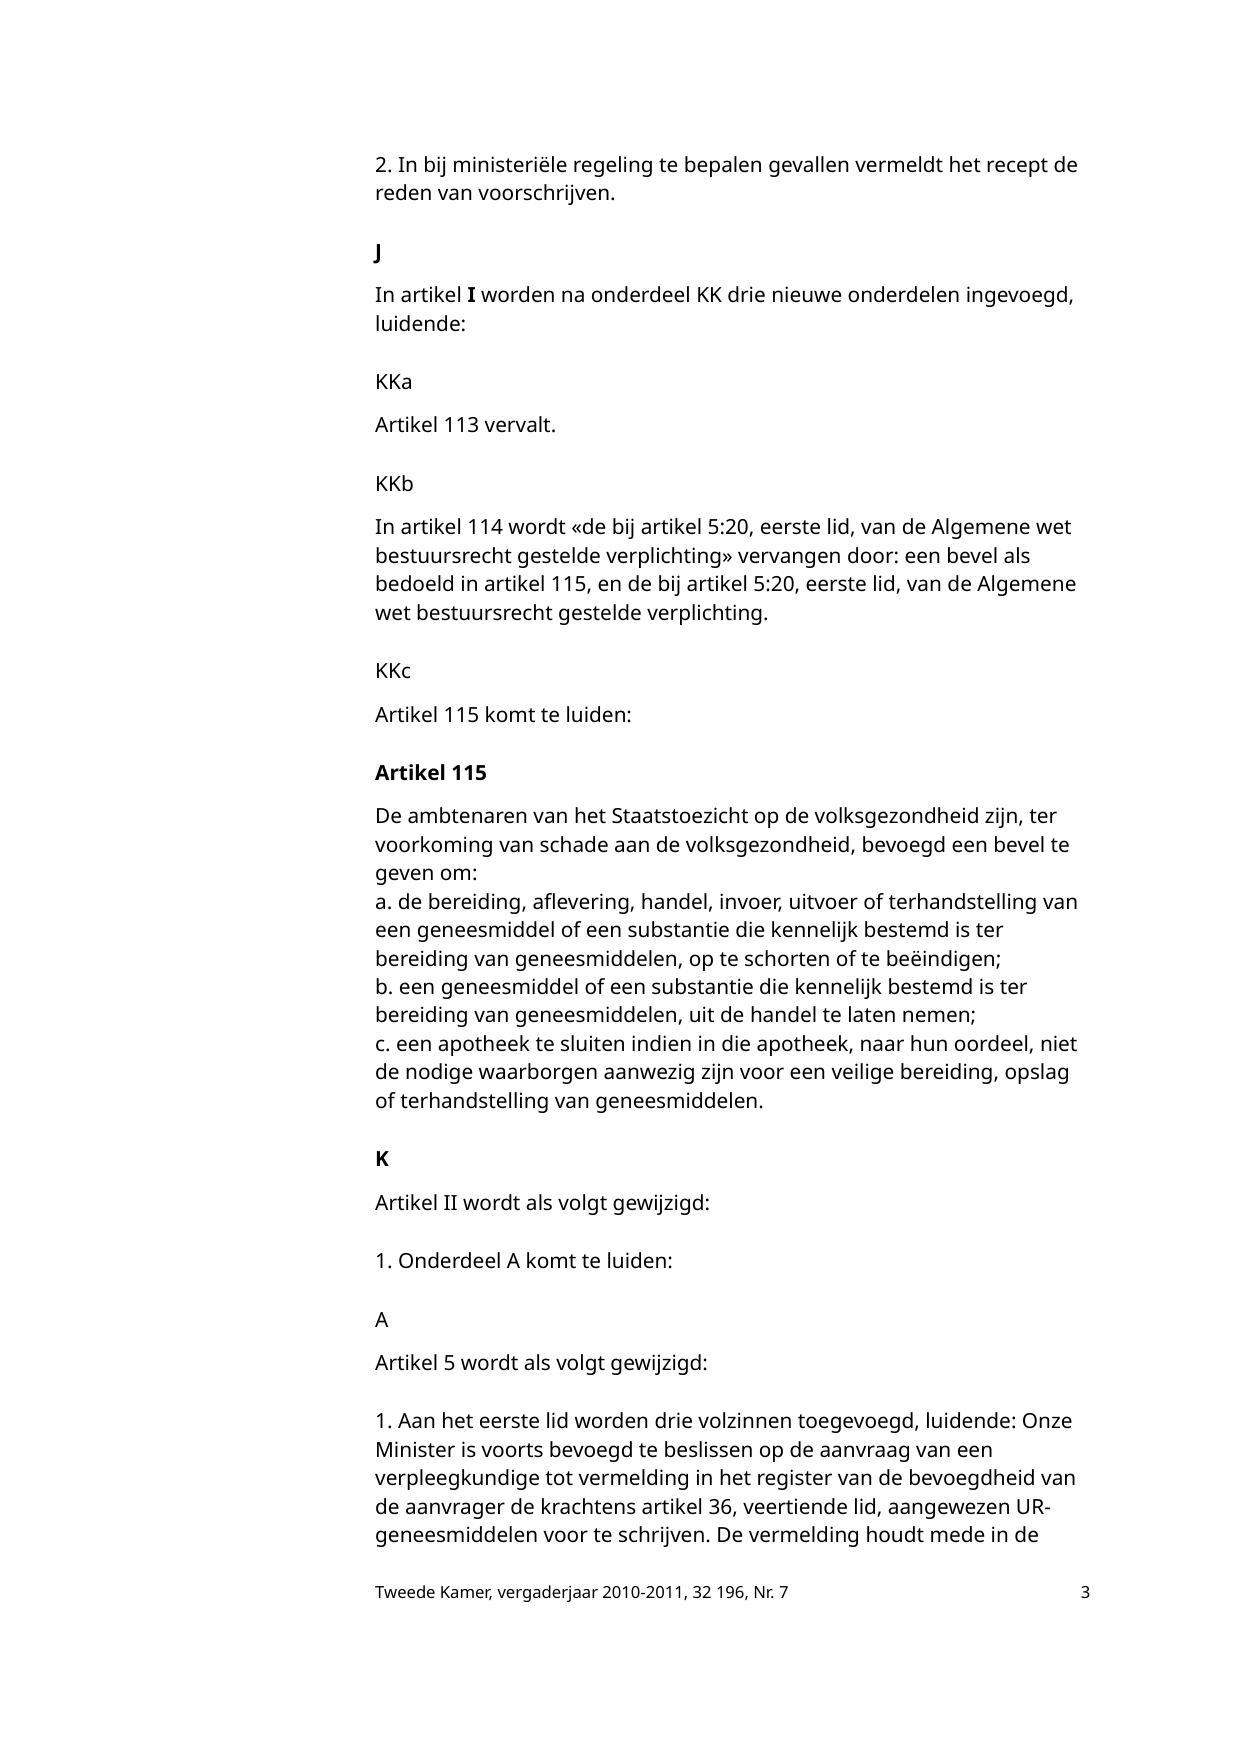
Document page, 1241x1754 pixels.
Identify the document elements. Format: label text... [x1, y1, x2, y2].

text c. een apotheek te sluiten indien in die apotheek, naar hun oordeel, niet de nodige waarborgen aanwezig zijn voor een veilige bereiding, opslag of terhandstelling van geneesmiddelen. [375, 1029, 1090, 1114]
text Artikel 115 komt te luiden: [375, 700, 1090, 728]
text KKb [375, 469, 1090, 497]
text Artikel 115 [375, 758, 1090, 787]
text KKc [375, 656, 1090, 685]
text Artikel 113 vervalt. [375, 411, 1090, 439]
text J [375, 237, 1090, 265]
text In artikel I worden na onderdeel KK drie nieuwe onderdelen ingevoegd, luidende: [375, 280, 1090, 337]
text De ambtenaren van het Staatstoezicht op de volksgezondheid zijn, ter voorkoming van schade aan de volksgezondheid, bevoegd een bevel te geven om: [375, 802, 1090, 887]
text b. een geneesmiddel of een substantie die kennelijk bestemd is ter bereiding van geneesmiddelen, uit de handel te laten nemen; [375, 972, 1090, 1029]
text In artikel 114 wordt «de bij artikel 5:20, eerste lid, van de Algemene wet bestuursrecht gestelde verplichting» vervangen door: een bevel als bedoeld in artikel 115, en de bij artikel 5:20, eerste lid, van de Algemene wet bestuursrecht gestelde verplichting. [375, 512, 1090, 626]
text a. de bereiding, aflevering, handel, invoer, uitvoer of terhandstelling van een geneesmiddel of een substantie die kennelijk bestemd is ter bereiding van geneesmiddelen, op te schorten of te beëindigen; [375, 887, 1090, 972]
text 1. Onderdeel A komt te luiden: [375, 1246, 1090, 1275]
text A [375, 1305, 1090, 1333]
text 1. Aan het eerste lid worden drie volzinnen toegevoegd, luidende: Onze Minister is voorts bevoegd te beslissen op de aanvraag van een verpleegkundige tot vermelding in het register van de bevoegdheid van de aanvrager de krachtens artikel 36, veertiende lid, aangewezen UR-geneesmiddelen voor te schrijven. De vermelding houdt mede in de [375, 1407, 1090, 1549]
text Artikel 5 wordt als volgt gewijzigd: [375, 1348, 1090, 1377]
text K [375, 1144, 1090, 1173]
text Artikel II wordt als volgt gewijzigd: [375, 1188, 1090, 1216]
text KKa [375, 367, 1090, 396]
text 2. In bij ministeriële regeling te bepalen gevallen vermeldt het recept de reden van voorschrijven. [375, 150, 1090, 207]
